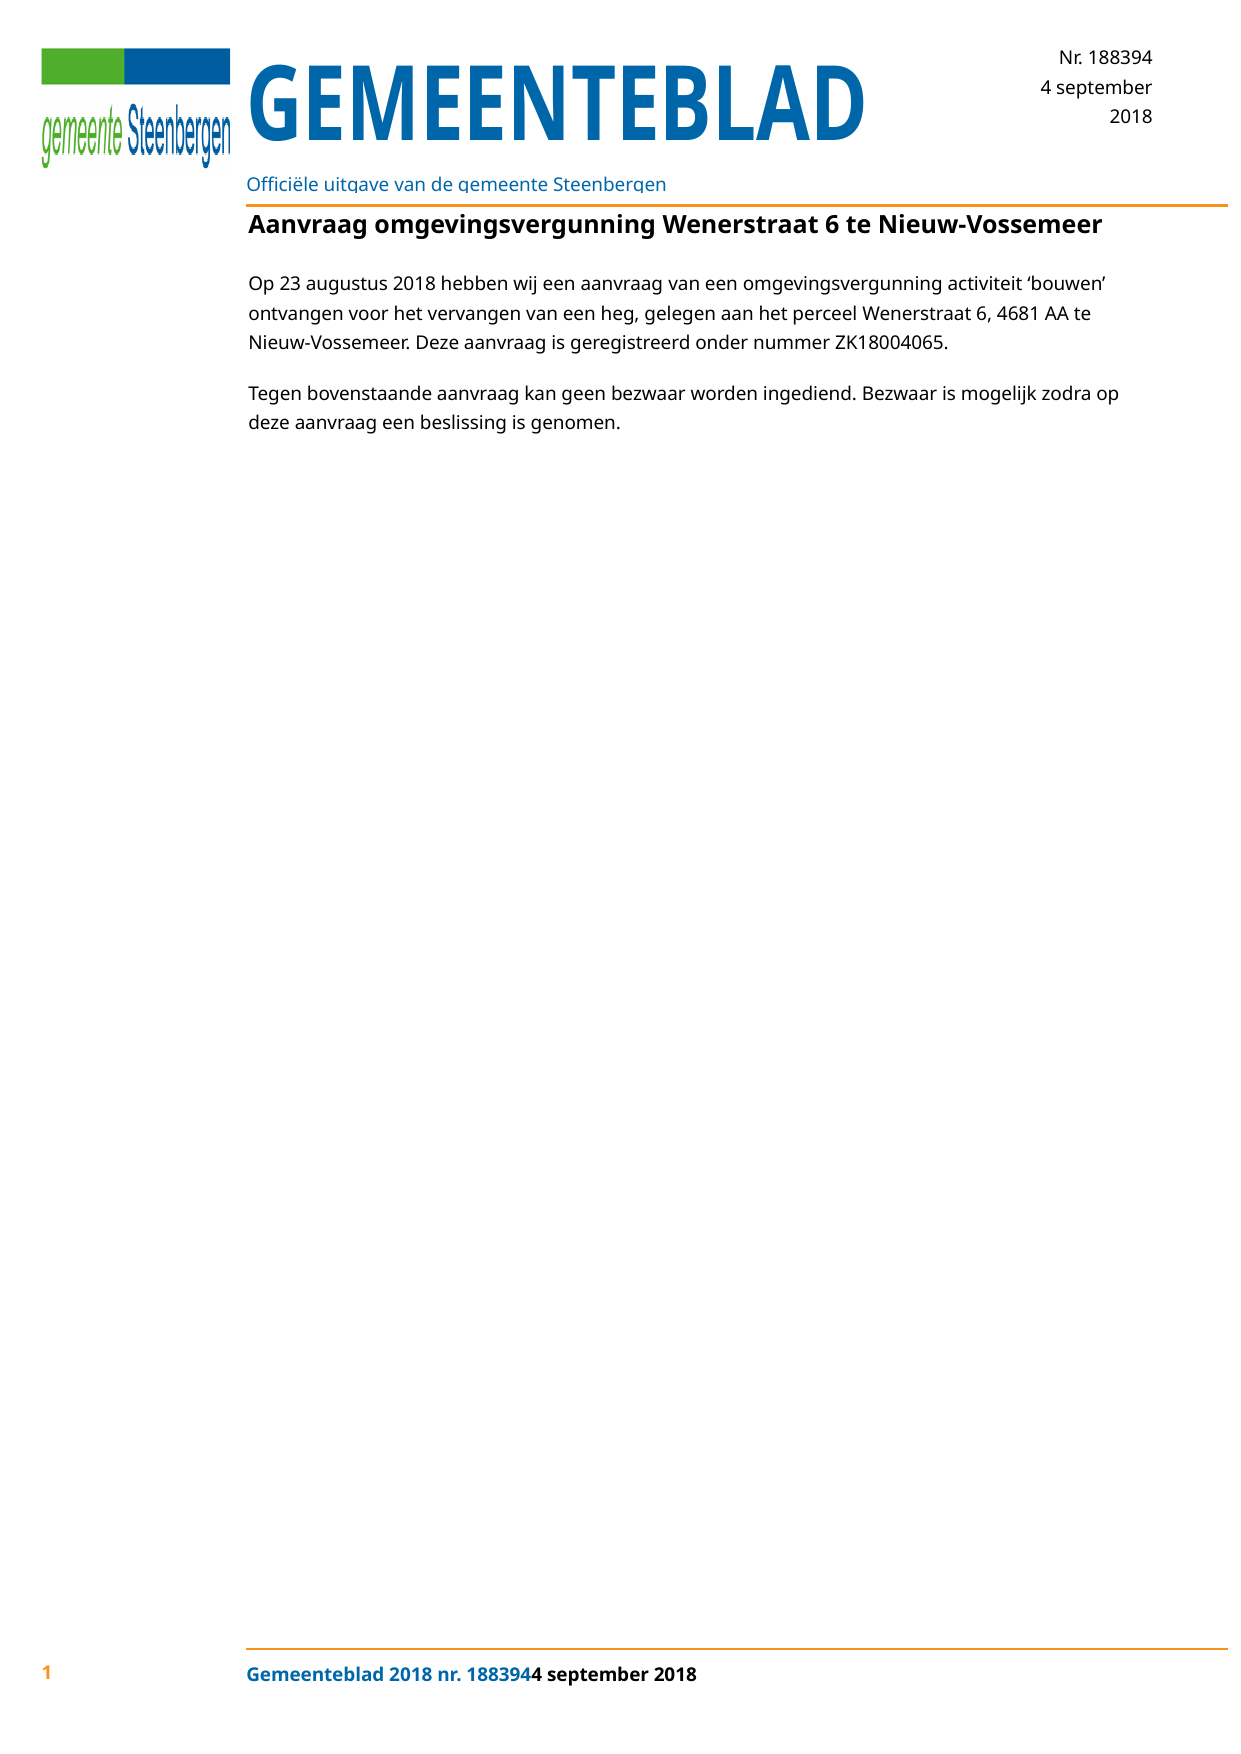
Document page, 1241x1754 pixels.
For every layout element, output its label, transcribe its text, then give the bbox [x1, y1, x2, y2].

text Tegen bovenstaande aanvraag kan geen bezwaar worden ingediend. Bezwaar is mogelijk zodra op deze aanvraag een beslissing is genomen. [248, 380, 1152, 435]
picture [41, 47, 231, 172]
text Op 23 augustus 2018 hebben wij een aanvraag van een omgevingsvergunning activiteit ‘bouwen’ ontvangen voor het vervangen van een heg, gelegen aan het perceel Wenerstraat 6, 4681 AA te Nieuw-Vossemeer. Deze aanvraag is geregistreerd onder nummer ZK18004065. [248, 270, 1152, 355]
text Aanvraag omgevingsvergunning Wenerstraat 6 te Nieuw-Vossemeer [248, 207, 1152, 241]
